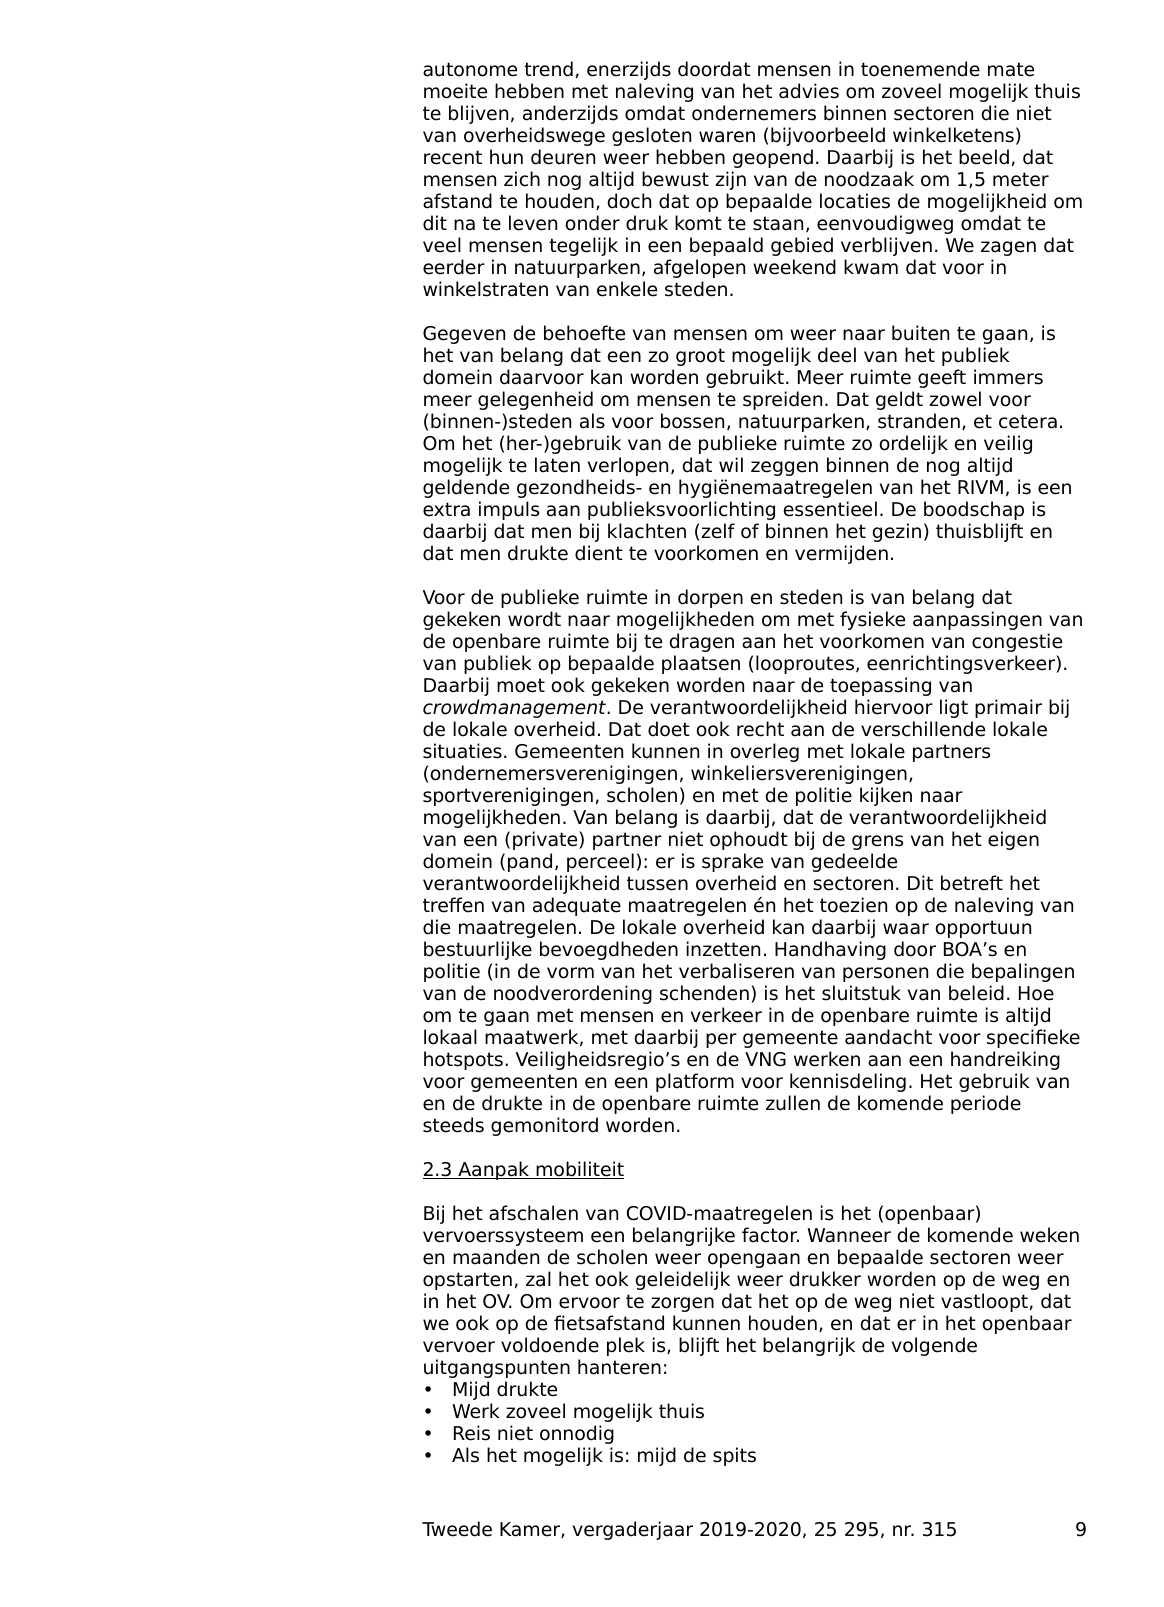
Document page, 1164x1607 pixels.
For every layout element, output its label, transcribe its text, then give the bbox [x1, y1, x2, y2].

text Gegeven de behoefte van mensen om weer naar buiten te gaan, is het van belang dat een zo groot mogelijk deel van het publiek domein daarvoor kan worden gebruikt. Meer ruimte geeft immers meer gelegenheid om mensen te spreiden. Dat geldt zowel voor (binnen-)steden als voor bossen, natuurparken, stranden, et cetera. Om het (her-)gebruik van de publieke ruimte zo ordelijk en veilig mogelijk te laten verlopen, dat wil zeggen binnen de nog altijd geldende gezondheids- en hygiënemaatregelen van het RIVM, is een extra impuls aan publieksvoorlichting essentieel. De boodschap is daarbij dat men bij klachten (zelf of binnen het gezin) thuisblijft en dat men drukte dient te voorkomen en vermijden. [422, 323, 1087, 565]
text • Mijd drukte [422, 1379, 1087, 1401]
text Bij het afschalen van COVID-maatregelen is het (openbaar) vervoerssysteem een belangrijke factor. Wanneer de komende weken en maanden de scholen weer opengaan en bepaalde sectoren weer opstarten, zal het ook geleidelijk weer drukker worden op de weg en in het OV. Om ervoor te zorgen dat het op de weg niet vastloopt, dat we ook op de fietsafstand kunnen houden, en dat er in het openbaar vervoer voldoende plek is, blijft het belangrijk de volgende uitgangspunten hanteren: [422, 1203, 1087, 1379]
subtitle 2.3 Aanpak mobiliteit [422, 1159, 1087, 1181]
text • Werk zoveel mogelijk thuis [422, 1401, 1087, 1423]
text • Als het mogelijk is: mijd de spits [422, 1444, 1087, 1467]
text • Reis niet onnodig [422, 1423, 1087, 1444]
text Voor de publieke ruimte in dorpen en steden is van belang dat gekeken wordt naar mogelijkheden om met fysieke aanpassingen van de openbare ruimte bij te dragen aan het voorkomen van congestie van publiek op bepaalde plaatsen (looproutes, eenrichtingsverkeer). Daarbij moet ook gekeken worden naar de toepassing van crowdmanagement. De verantwoordelijkheid hiervoor ligt primair bij de lokale overheid. Dat doet ook recht aan de verschillende lokale situaties. Gemeenten kunnen in overleg met lokale partners (ondernemersverenigingen, winkeliersverenigingen, sportverenigingen, scholen) en met de politie kijken naar mogelijkheden. Van belang is daarbij, dat de verantwoordelijkheid van een (private) partner niet ophoudt bij de grens van het eigen domein (pand, perceel): er is sprake van gedeelde verantwoordelijkheid tussen overheid en sectoren. Dit betreft het treffen van adequate maatregelen én het toezien op de naleving van die maatregelen. De lokale overheid kan daarbij waar opportuun bestuurlijke bevoegdheden inzetten. Handhaving door BOA’s en politie (in de vorm van het verbaliseren van personen die bepalingen van de noodverordening schenden) is het sluitstuk van beleid. Hoe om te gaan met mensen en verkeer in de openbare ruimte is altijd lokaal maatwerk, met daarbij per gemeente aandacht voor specifieke hotspots. Veiligheidsregio’s en de VNG werken aan een handreiking voor gemeenten en een platform voor kennisdeling. Het gebruik van en de drukte in de openbare ruimte zullen de komende periode steeds gemonitord worden. [422, 587, 1087, 1136]
text autonome trend, enerzijds doordat mensen in toenemende mate moeite hebben met naleving van het advies om zoveel mogelijk thuis te blijven, anderzijds omdat ondernemers binnen sectoren die niet van overheidswege gesloten waren (bijvoorbeeld winkelketens) recent hun deuren weer hebben geopend. Daarbij is het beeld, dat mensen zich nog altijd bewust zijn van de noodzaak om 1,5 meter afstand te houden, doch dat op bepaalde locaties de mogelijkheid om dit na te leven onder druk komt te staan, eenvoudigweg omdat te veel mensen tegelijk in een bepaald gebied verblijven. We zagen dat eerder in natuurparken, afgelopen weekend kwam dat voor in winkelstraten van enkele steden. [422, 59, 1087, 301]
